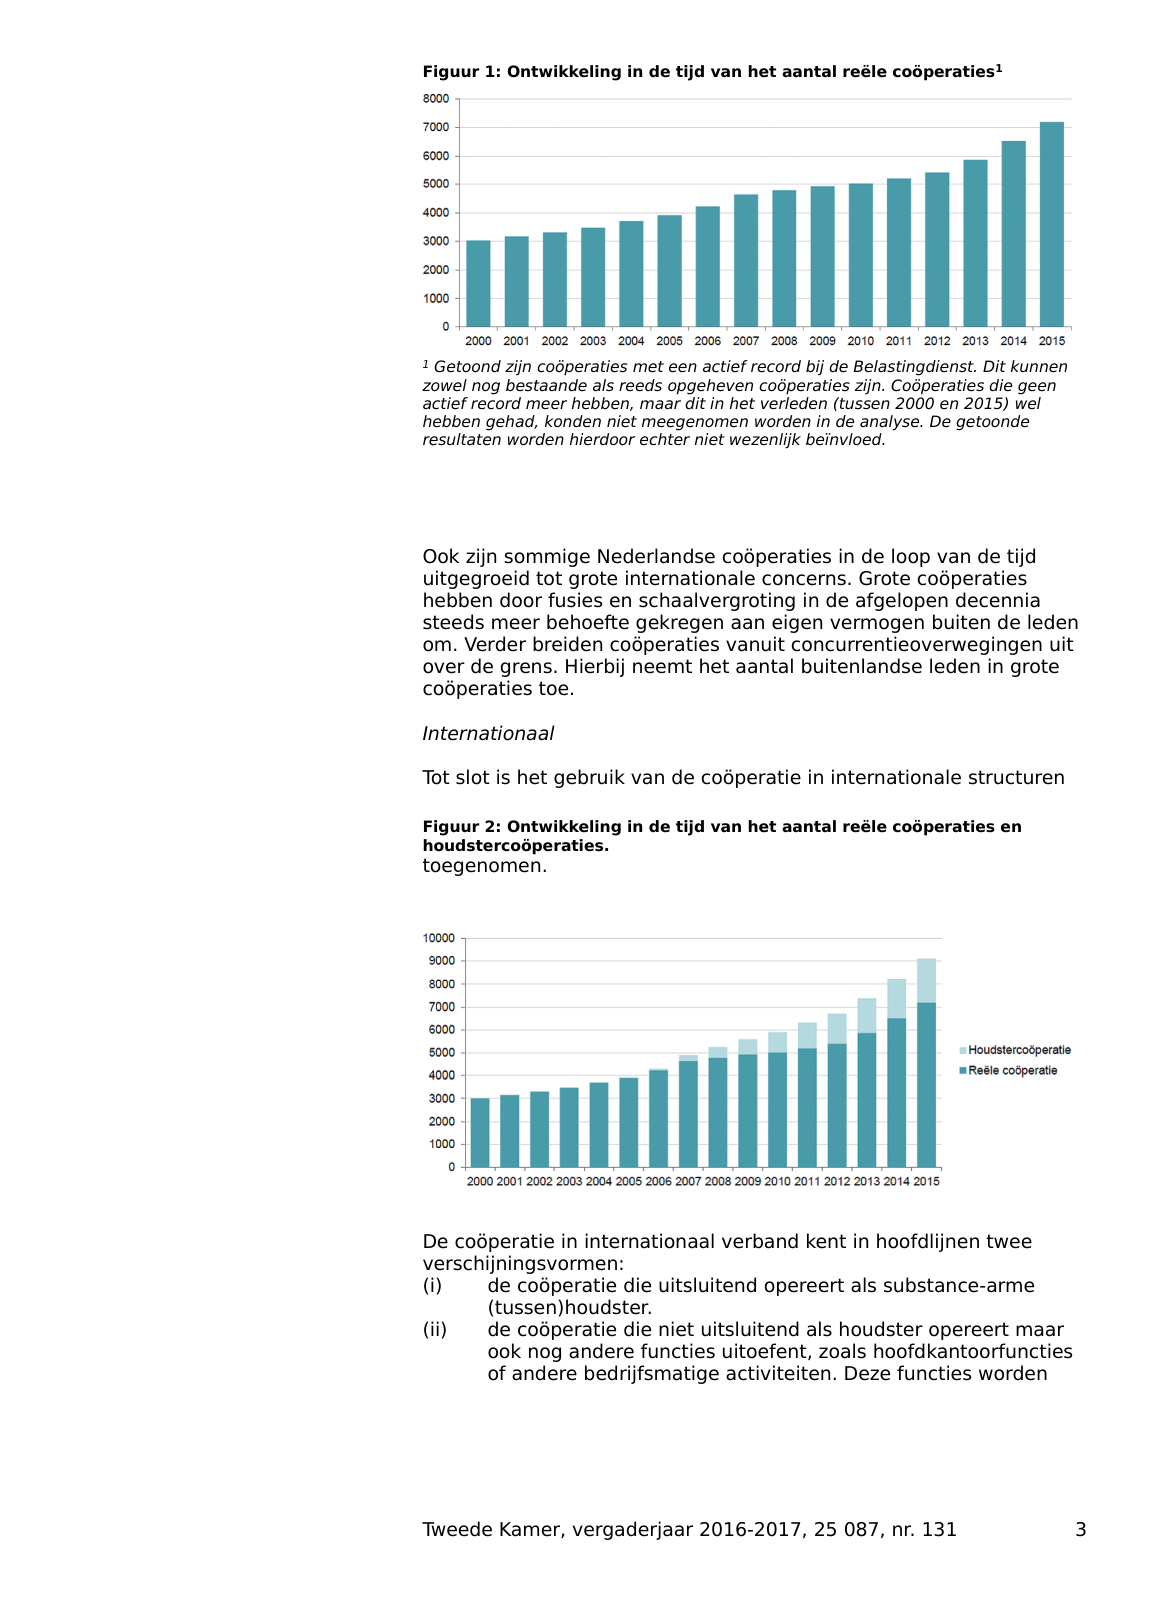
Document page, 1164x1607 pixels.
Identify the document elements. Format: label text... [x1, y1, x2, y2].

picture [422, 932, 1072, 1187]
text (i) de coöperatie die uitsluitend opereert als substance-arme (tussen)houdster. [422, 1275, 1087, 1319]
text Figuur 2: Ontwikkeling in de tijd van het aantal reële coöperaties en houdstercoöperaties. [422, 818, 1072, 855]
text Figuur 1: Ontwikkeling in de tijd van het aantal reële coöperaties1 [422, 63, 1072, 81]
picture [422, 92, 1072, 347]
text Tot slot is het gebruik van de coöperatie in internationale structuren toegenomen. [422, 767, 1087, 877]
text De coöperatie in internationaal verband kent in hoofdlijnen twee verschijningsvormen: [422, 1231, 1087, 1275]
text 1 Getoond zijn coöperaties met een actief record bij de Belastingdienst. Dit kunnen zowel nog bestaande als reeds opgeheven coöperaties zijn. Coöperaties die geen actief record meer hebben, maar dit in het verleden (tussen 2000 en 2015) wel hebben gehad, konden niet meegenomen worden in de analyse. De getoonde resultaten worden hierdoor echter niet wezenlijk beïnvloed. [422, 358, 1072, 449]
subtitle Internationaal [422, 722, 1087, 744]
text Ook zijn sommige Nederlandse coöperaties in de loop van de tijd uitgegroeid tot grote internationale concerns. Grote coöperaties hebben door fusies en schaalvergroting in de afgelopen decennia steeds meer behoefte gekregen aan eigen vermogen buiten de leden om. Verder breiden coöperaties vanuit concurrentieoverwegingen uit over de grens. Hierbij neemt het aantal buitenlandse leden in grote coöperaties toe. [422, 546, 1087, 700]
text (ii) de coöperatie die niet uitsluitend als houdster opereert maar ook nog andere functies uitoefent, zoals hoofdkantoorfuncties of andere bedrijfsmatige activiteiten. Deze functies worden [422, 1319, 1087, 1384]
